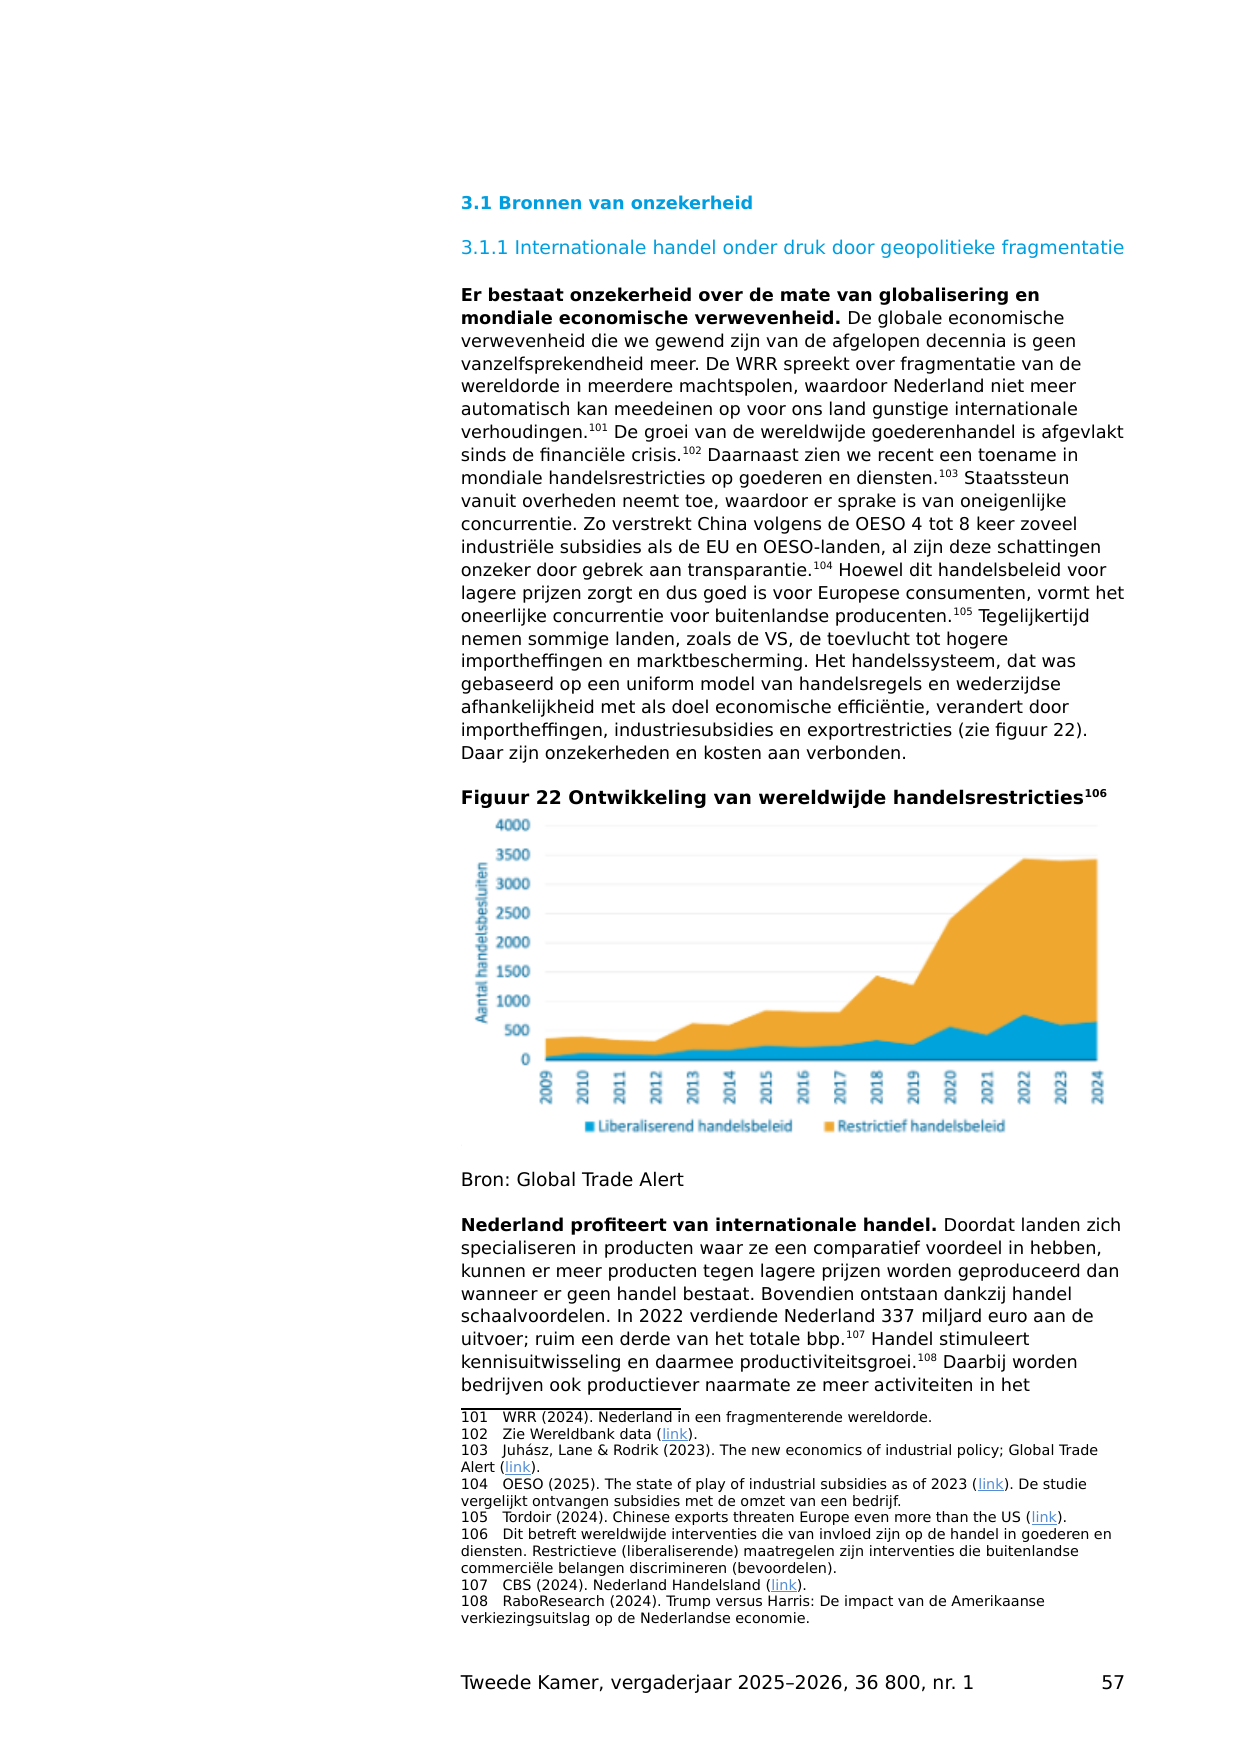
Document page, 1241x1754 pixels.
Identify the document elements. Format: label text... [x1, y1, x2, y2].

text __WRR (2024). Nederland in een fragmenterende wereldorde. [461, 1409, 1125, 1426]
text __Tordoir (2024). Chinese exports threaten Europe even more than the US (link). [461, 1509, 1125, 1526]
text __Dit betreft wereldwijde interventies die van invloed zijn op de handel in goederen en diensten. Restrictieve (liberaliserende) maatregelen zijn interventies die buitenlandse commerciële belangen discrimineren (bevoordelen). [461, 1526, 1125, 1577]
text Bron: Global Trade Alert [461, 1169, 1125, 1191]
text Nederland profiteert van internationale handel. Doordat landen zich specialiseren in producten waar ze een comparatief voordeel in hebben, kunnen er meer producten tegen lagere prijzen worden geproduceerd dan wanneer er geen handel bestaat. Bovendien ontstaan dankzij handel schaalvoordelen. In 2022 verdiende Nederland 337 miljard euro aan de uitvoer; ruim een derde van het totale bbp. Handel stimuleert kennisuitwisseling en daarmee productiviteitsgroei. Daarbij worden bedrijven ook productiever naarmate ze meer activiteiten in het [461, 1213, 1125, 1396]
title 3.1 Bronnen van onzekerheid [461, 191, 1125, 214]
text __CBS (2024). Nederland Handelsland (link). [461, 1577, 1125, 1593]
text Er bestaat onzekerheid over de mate van globalisering en mondiale economische verwevenheid. De globale economische verwevenheid die we gewend zijn van de afgelopen decennia is geen vanzelfsprekendheid meer. De WRR spreekt over fragmentatie van de wereldorde in meerdere machtspolen, waardoor Nederland niet meer automatisch kan meedeinen op voor ons land gunstige internationale verhoudingen. De groei van de wereldwijde goederenhandel is afgevlakt sinds de financiële crisis. Daarnaast zien we recent een toename in mondiale handelsrestricties op goederen en diensten. Staatssteun vanuit overheden neemt toe, waardoor er sprake is van oneigenlijke concurrentie. Zo verstrekt China volgens de OESO 4 tot 8 keer zoveel industriële subsidies als de EU en OESO-landen, al zijn deze schattingen onzeker door gebrek aan transparantie. Hoewel dit handelsbeleid voor lagere prijzen zorgt en dus goed is voor Europese consumenten, vormt het oneerlijke concurrentie voor buitenlandse producenten. Tegelijkertijd nemen sommige landen, zoals de VS, de toevlucht tot hogere importheffingen en marktbescherming. Het handelssysteem, dat was gebaseerd op een uniform model van handelsregels en wederzijdse afhankelijkheid met als doel economische efficiëntie, verandert door importheffingen, industriesubsidies en exportrestricties (zie figuur 22). Daar zijn onzekerheden en kosten aan verbonden. [461, 283, 1125, 764]
title Figuur 22 Ontwikkeling van wereldwijde handelsrestricties [461, 787, 1125, 808]
text __RaboResearch (2024). Trump versus Harris: De impact van de Amerikaanse verkiezingsuitslag op de Nederlandse economie. [461, 1593, 1125, 1627]
title 3.1.1 Internationale handel onder druk door geopolitieke fragmentatie [461, 237, 1125, 259]
text __OESO (2025). The state of play of industrial subsidies as of 2023 (link). De studie vergelijkt ontvangen subsidies met de omzet van een bedrijf. [461, 1476, 1125, 1509]
text __Juhász, Lane & Rodrik (2023). The new economics of industrial policy; Global Trade Alert (link). [461, 1442, 1125, 1476]
text __Zie Wereldbank data (link). [461, 1426, 1125, 1442]
